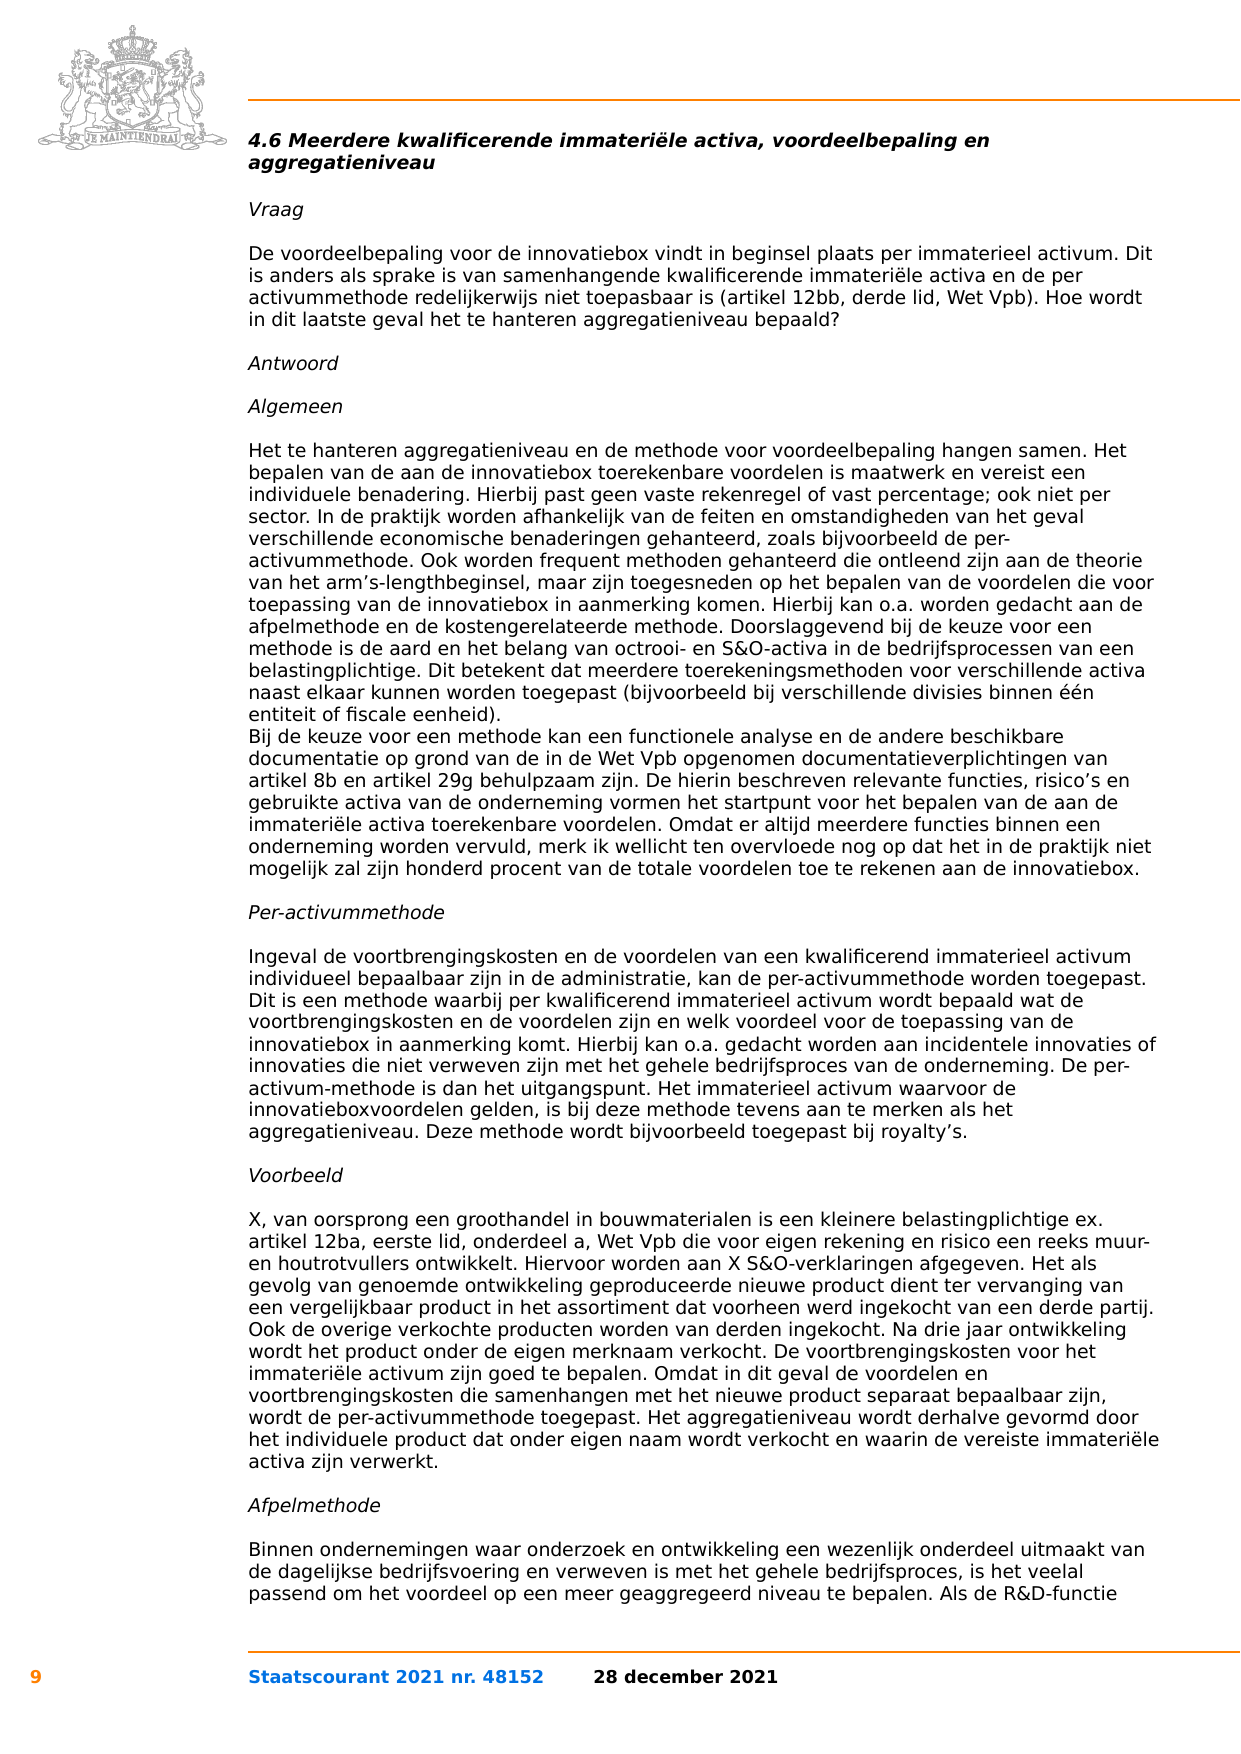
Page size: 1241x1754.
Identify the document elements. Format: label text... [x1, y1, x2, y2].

subtitle Afpelmethode [248, 1495, 1163, 1517]
subtitle Algemeen [248, 396, 1163, 418]
subtitle Vraag [248, 199, 1163, 221]
subtitle Per-activummethode [248, 902, 1163, 924]
text Bij de keuze voor een methode kan een functionele analyse en de andere beschikbare documentatie op grond van de in de Wet Vpb opgenomen documentatieverplichtingen van artikel 8b en artikel 29g behulpzaam zijn. De hierin beschreven relevante functies, risico’s en gebruikte activa van de onderneming vormen het startpunt voor het bepalen van de aan de immateriële activa toerekenbare voordelen. Omdat er altijd meerdere functies binnen een onderneming worden vervuld, merk ik wellicht ten overvloede nog op dat het in de praktijk niet mogelijk zal zijn honderd procent van de totale voordelen toe te rekenen aan de innovatiebox. [248, 726, 1163, 880]
text Ingeval de voortbrengingskosten en de voordelen van een kwalificerend immaterieel activum individueel bepaalbaar zijn in de administratie, kan de per-activummethode worden toegepast. Dit is een methode waarbij per kwalificerend immaterieel activum wordt bepaald wat de voortbrengingskosten en de voordelen zijn en welk voordeel voor de toepassing van de innovatiebox in aanmerking komt. Hierbij kan o.a. gedacht worden aan incidentele innovaties of innovaties die niet verweven zijn met het gehele bedrijfsproces van de onderneming. De per-activum-methode is dan het uitgangspunt. Het immaterieel activum waarvoor de innovatieboxvoordelen gelden, is bij deze methode tevens aan te merken als het aggregatieniveau. Deze methode wordt bijvoorbeeld toegepast bij royalty’s. [248, 946, 1163, 1143]
subtitle Antwoord [248, 352, 1163, 374]
text Het te hanteren aggregatieniveau en de methode voor voordeelbepaling hangen samen. Het bepalen van de aan de innovatiebox toerekenbare voordelen is maatwerk en vereist een individuele benadering. Hierbij past geen vaste rekenregel of vast percentage; ook niet per sector. In de praktijk worden afhankelijk van de feiten en omstandigheden van het geval verschillende economische benaderingen gehanteerd, zoals bijvoorbeeld de per-activummethode. Ook worden frequent methoden gehanteerd die ontleend zijn aan de theorie van het arm’s-lengthbeginsel, maar zijn toegesneden op het bepalen van de voordelen die voor toepassing van de innovatiebox in aanmerking komen. Hierbij kan o.a. worden gedacht aan de afpelmethode en de kostengerelateerde methode. Doorslaggevend bij de keuze voor een methode is de aard en het belang van octrooi- en S&O-activa in de bedrijfsprocessen van een belastingplichtige. Dit betekent dat meerdere toerekeningsmethoden voor verschillende activa naast elkaar kunnen worden toegepast (bijvoorbeeld bij verschillende divisies binnen één entiteit of fiscale eenheid). [248, 440, 1163, 726]
text Binnen ondernemingen waar onderzoek en ontwikkeling een wezenlijk onderdeel uitmaakt van de dagelijkse bedrijfsvoering en verweven is met het gehele bedrijfsproces, is het veelal passend om het voordeel op een meer geaggregeerd niveau te bepalen. Als de R&D-functie [248, 1538, 1163, 1604]
subtitle 4.6 Meerdere kwalificerende immateriële activa, voordeelbepaling en aggregatieniveau [248, 130, 1163, 174]
subtitle Voorbeeld [248, 1165, 1163, 1187]
text X, van oorsprong een groothandel in bouwmaterialen is een kleinere belastingplichtige ex. artikel 12ba, eerste lid, onderdeel a, Wet Vpb die voor eigen rekening en risico een reeks muur- en houtrotvullers ontwikkelt. Hiervoor worden aan X S&O-verklaringen afgegeven. Het als gevolg van genoemde ontwikkeling geproduceerde nieuwe product dient ter vervanging van een vergelijkbaar product in het assortiment dat voorheen werd ingekocht van een derde partij. Ook de overige verkochte producten worden van derden ingekocht. Na drie jaar ontwikkeling wordt het product onder de eigen merknaam verkocht. De voortbrengingskosten voor het immateriële activum zijn goed te bepalen. Omdat in dit geval de voordelen en voortbrengingskosten die samenhangen met het nieuwe product separaat bepaalbaar zijn, wordt de per-activummethode toegepast. Het aggregatieniveau wordt derhalve gevormd door het individuele product dat onder eigen naam wordt verkocht en waarin de vereiste immateriële activa zijn verwerkt. [248, 1209, 1163, 1473]
picture [38, 25, 227, 150]
text De voordeelbepaling voor de innovatiebox vindt in beginsel plaats per immaterieel activum. Dit is anders als sprake is van samenhangende kwalificerende immateriële activa en de per activummethode redelijkerwijs niet toepasbaar is (artikel 12bb, derde lid, Wet Vpb). Hoe wordt in dit laatste geval het te hanteren aggregatieniveau bepaald? [248, 243, 1163, 331]
